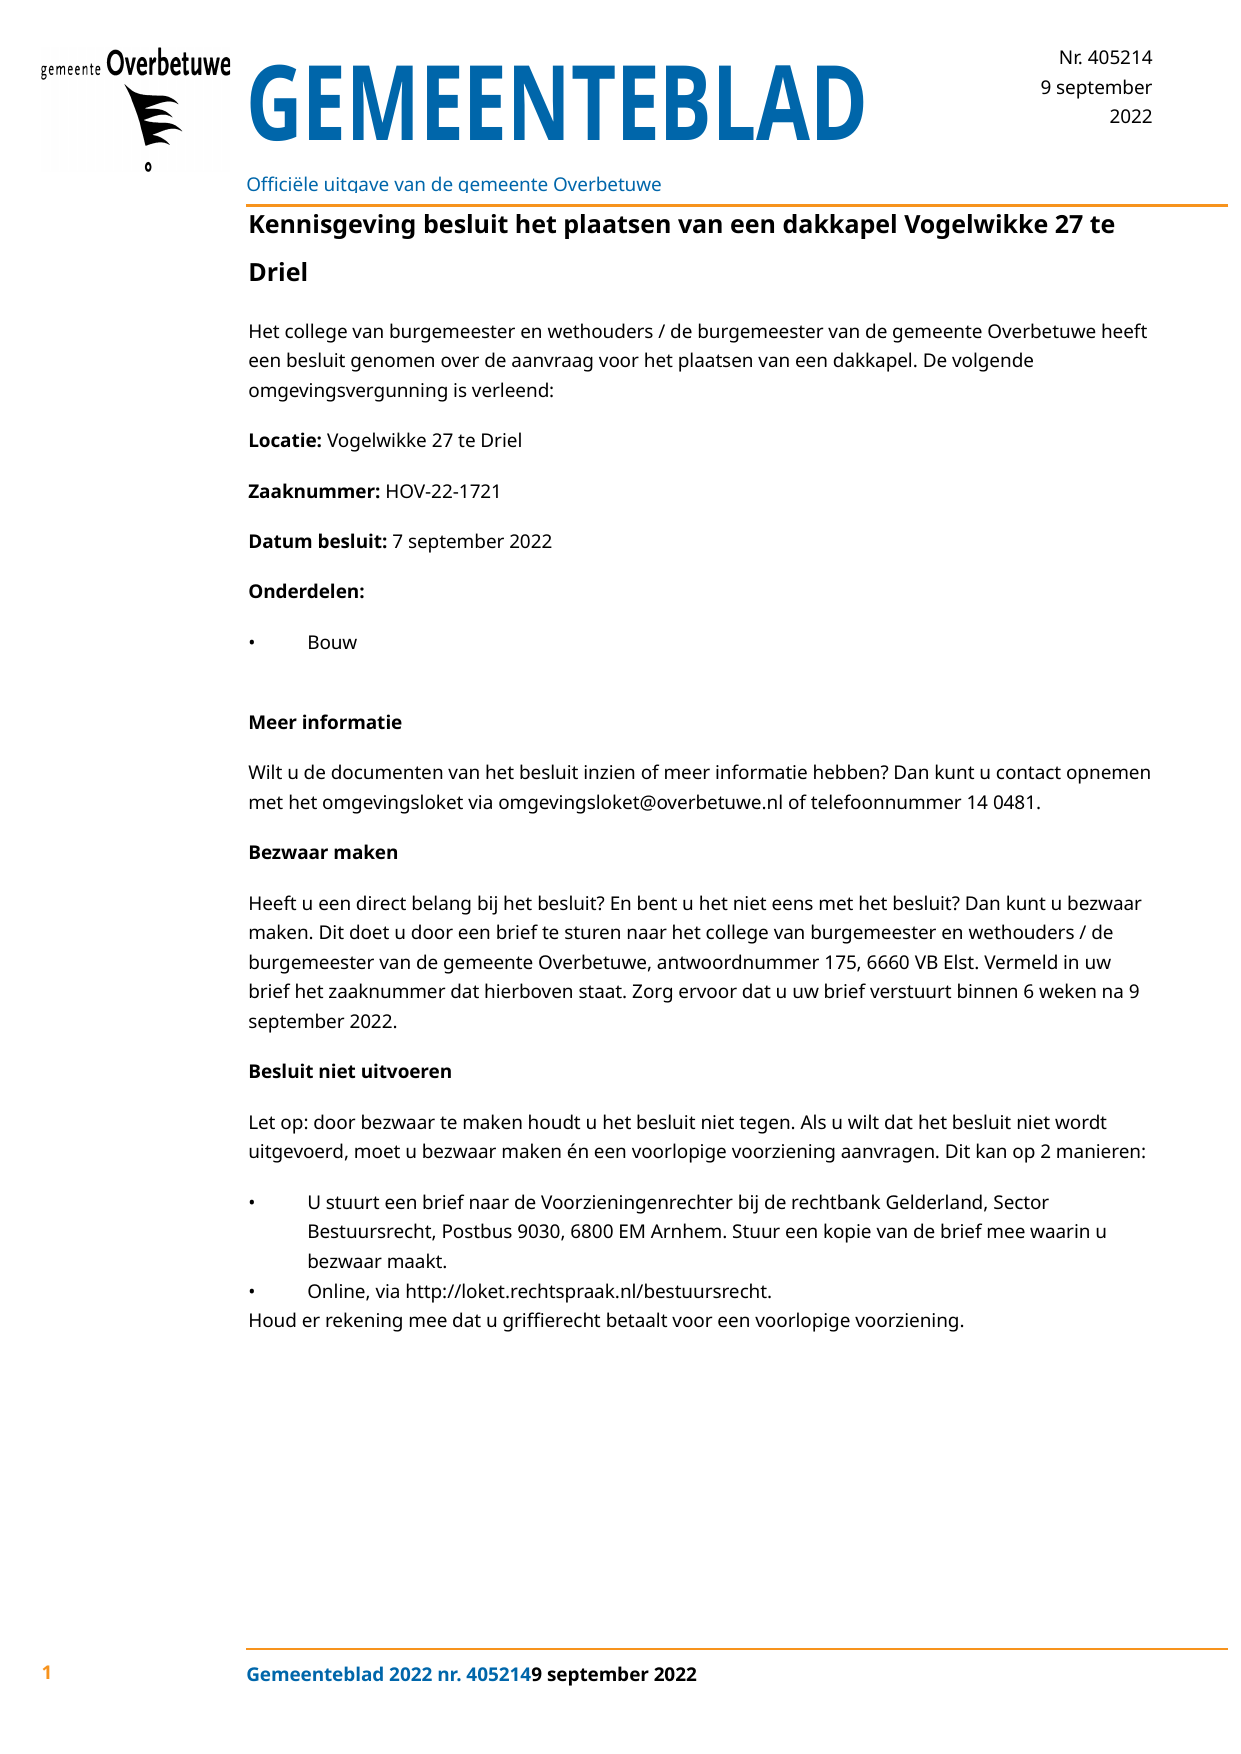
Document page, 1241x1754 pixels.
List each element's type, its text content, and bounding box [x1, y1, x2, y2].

list Bouw [248, 629, 1152, 655]
text Zaaknummer: HOV-22-1721 [248, 478, 1152, 504]
text Kennisgeving besluit het plaatsen van een dakkapel Vogelwikke 27 te Driel [248, 207, 1152, 288]
text Houd er rekening mee dat u griffierecht betaalt voor een voorlopige voorziening. [248, 1307, 1152, 1333]
text Onderdelen: [248, 579, 1152, 604]
text Let op: door bezwaar te maken houdt u het besluit niet tegen. Als u wilt dat het besluit niet wordt uitgevoerd, moet u bezwaar maken én een voorlopige voorziening aanvragen. Dit kan op 2 manieren: [248, 1109, 1152, 1164]
text Locatie: Vogelwikke 27 te Driel [248, 427, 1152, 453]
text Datum besluit: 7 september 2022 [248, 528, 1152, 554]
text Meer informatie [248, 709, 1152, 735]
text Heeft u een direct belang bij het besluit? En bent u het niet eens met het besluit? Dan kunt u bezwaar maken. Dit doet u door een brief te sturen naar het college van burgemeester en wethouders / de burgemeester van de gemeente Overbetuwe, antwoordnummer 175, 6660 VB Elst. Vermeld in uw brief het zaaknummer dat hierboven staat. Zorg ervoor dat u uw brief verstuurt binnen 6 weken na 9 september 2022. [248, 890, 1152, 1034]
list U stuurt een brief naar de Voorzieningenrechter bij de rechtbank Gelderland, Sector Bestuursrecht, Postbus 9030, 6800 EM Arnhem. Stuur een kopie van de brief mee waarin u bezwaar maakt. [248, 1189, 1152, 1274]
text Het college van burgemeester en wethouders / de burgemeester van de gemeente Overbetuwe heeft een besluit genomen over de aanvraag voor het plaatsen van een dakkapel. De volgende omgevingsvergunning is verleend: [248, 318, 1152, 403]
text Wilt u de documenten van het besluit inzien of meer informatie hebben? Dan kunt u contact opnemen met het omgevingsloket via omgevingsloket@overbetuwe.nl of telefoonnummer 14 0481. [248, 759, 1152, 815]
text Besluit niet uitvoeren [248, 1059, 1152, 1084]
text Bezwaar maken [248, 839, 1152, 865]
list Online, via http://loket.rechtspraak.nl/bestuursrecht. [248, 1278, 1152, 1304]
picture [41, 47, 231, 172]
